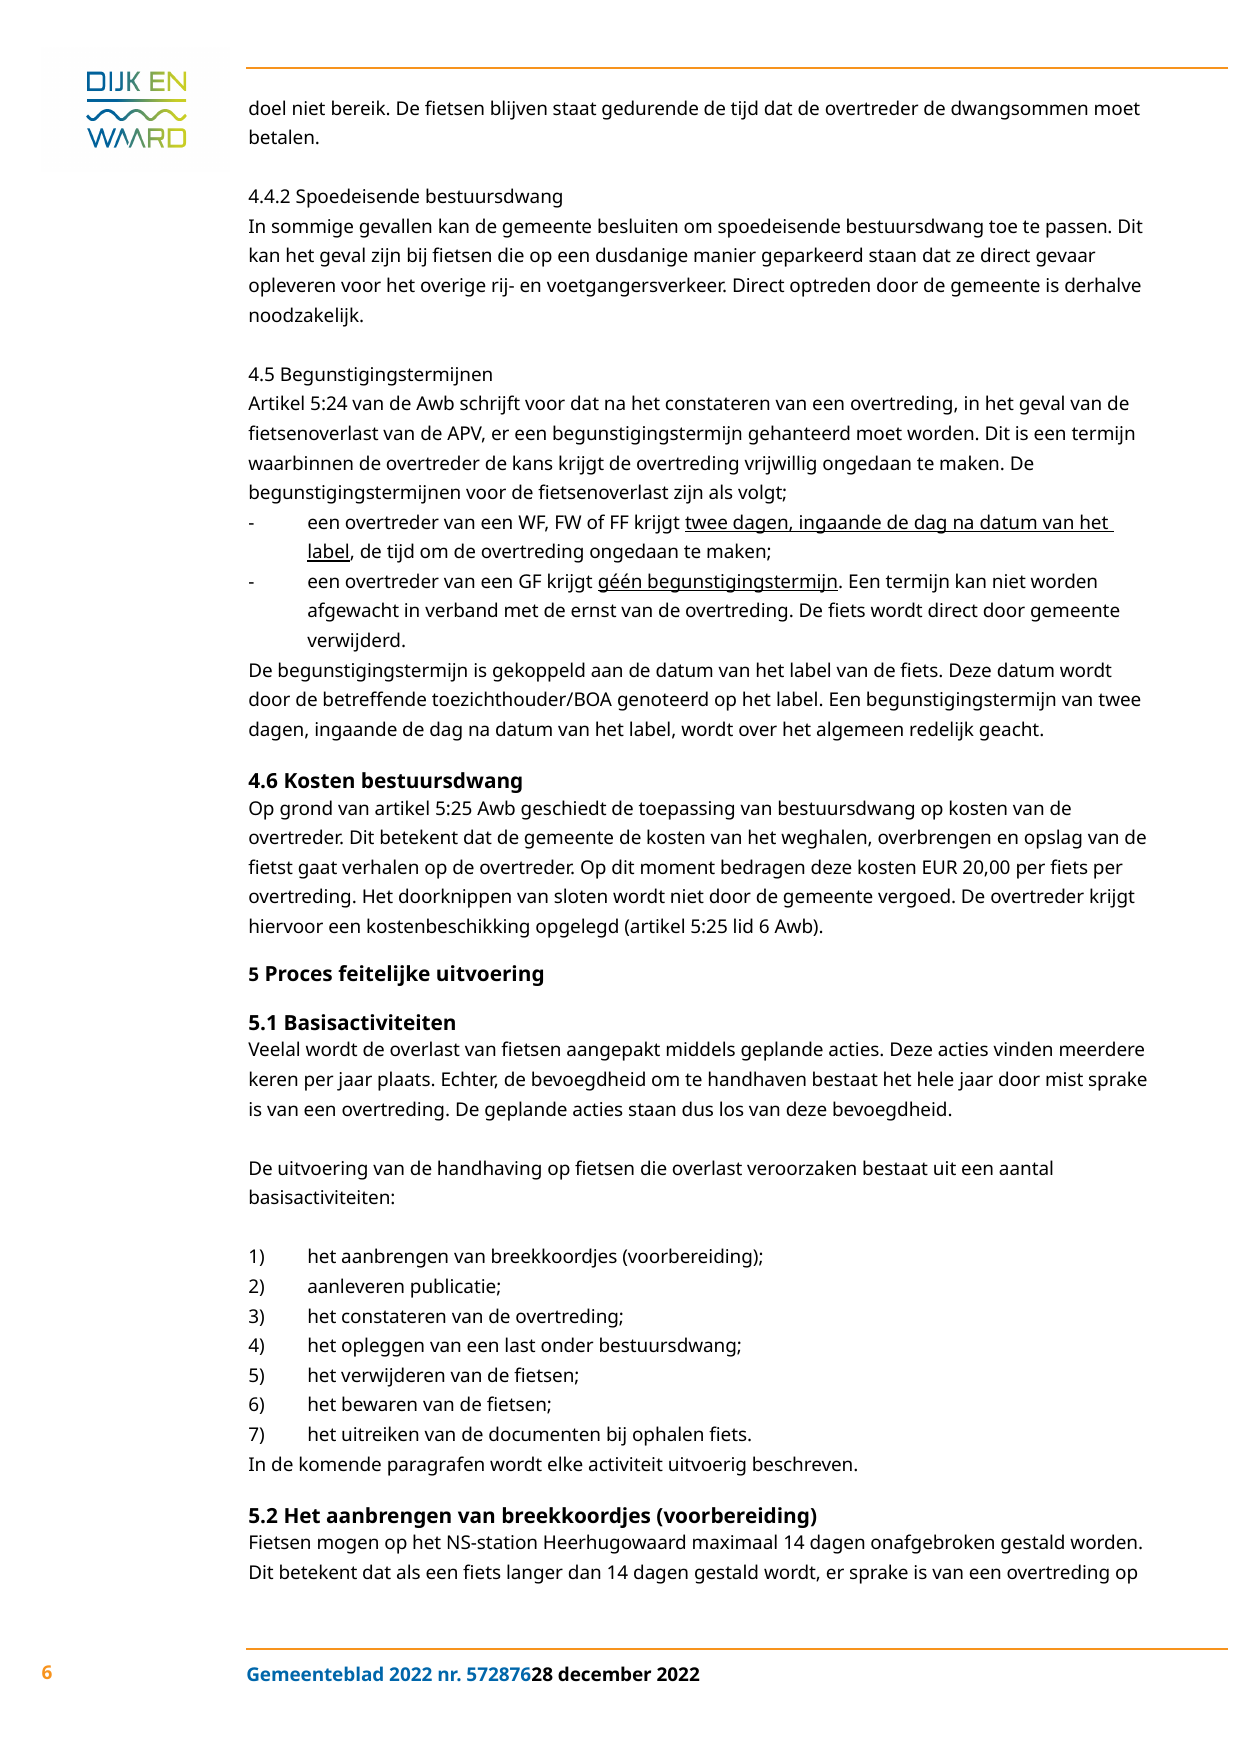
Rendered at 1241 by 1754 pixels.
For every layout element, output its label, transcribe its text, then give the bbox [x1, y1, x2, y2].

text Artikel 5:24 van de Awb schrijft voor dat na het constateren van een overtreding, in het geval van de fietsenoverlast van de APV, er een begunstigingstermijn gehanteerd moet worden. Dit is een termijn waarbinnen de overtreder de kans krijgt de overtreding vrijwillig ongedaan te maken. De begunstigingstermijnen voor de fietsenoverlast zijn als volgt; [248, 391, 1152, 505]
text 5.1 Basisactiviteiten [248, 1008, 1152, 1037]
text 4.5 Begunstigingstermijnen [248, 361, 1152, 387]
text doel niet bereik. De fietsen blijven staat gedurende de tijd dat de overtreder de dwangsommen moet betalen. [248, 95, 1152, 150]
list een overtreder van een WF, FW of FF krijgt twee dagen, ingaande de dag na datum van het label, de tijd om de overtreding ongedaan te maken; [248, 509, 1152, 564]
text De uitvoering van de handhaving op fietsen die overlast veroorzaken bestaat uit een aantal basisactiviteiten: [248, 1155, 1152, 1210]
list het opleggen van een last onder bestuursdwang; [248, 1332, 1152, 1358]
text Op grond van artikel 5:25 Awb geschiedt de toepassing van bestuursdwang op kosten van de overtreder. Dit betekent dat de gemeente de kosten van het weghalen, overbrengen en opslag van de fietst gaat verhalen op de overtreder. Op dit moment bedragen deze kosten EUR 20,00 per fiets per overtreding. Het doorknippen van sloten wordt niet door de gemeente vergoed. De overtreder krijgt hiervoor een kostenbeschikking opgelegd (artikel 5:25 lid 6 Awb). [248, 795, 1152, 939]
picture [41, 47, 231, 172]
text 4.4.2 Spoedeisende bestuursdwang [248, 183, 1152, 209]
text In sommige gevallen kan de gemeente besluiten om spoedeisende bestuursdwang toe te passen. Dit kan het geval zijn bij fietsen die op een dusdanige manier geparkeerd staan dat ze direct gevaar opleveren voor het overige rij- en voetgangersverkeer. Direct optreden door de gemeente is derhalve noodzakelijk. [248, 213, 1152, 328]
text Fietsen mogen op het NS-station Heerhugowaard maximaal 14 dagen onafgebroken gestald worden. Dit betekent dat als een fiets langer dan 14 dagen gestald wordt, er sprake is van een overtreding op [248, 1529, 1152, 1585]
text 5 Proces feitelijke uitvoering [248, 959, 1152, 987]
text 5.2 Het aanbrengen van breekkoordjes (voorbereiding) [248, 1501, 1152, 1529]
text In de komende paragrafen wordt elke activiteit uitvoerig beschreven. [248, 1451, 1152, 1476]
list het verwijderen van de fietsen; [248, 1362, 1152, 1388]
list het bewaren van de fietsen; [248, 1392, 1152, 1417]
list het aanbrengen van breekkoordjes (voorbereiding); [248, 1244, 1152, 1269]
list het uitreiken van de documenten bij ophalen fiets. [248, 1421, 1152, 1447]
text 4.6 Kosten bestuursdwang [248, 766, 1152, 795]
list aanleveren publicatie; [248, 1273, 1152, 1299]
list het constateren van de overtreding; [248, 1303, 1152, 1328]
text Veelal wordt de overlast van fietsen aangepakt middels geplande acties. Deze acties vinden meerdere keren per jaar plaats. Echter, de bevoegdheid om te handhaven bestaat het hele jaar door mist sprake is van een overtreding. De geplande acties staan dus los van deze bevoegdheid. [248, 1037, 1152, 1121]
list een overtreder van een GF krijgt géén begunstigingstermijn. Een termijn kan niet worden afgewacht in verband met de ernst van de overtreding. De fiets wordt direct door gemeente verwijderd. [248, 568, 1152, 653]
text De begunstigingstermijn is gekoppeld aan de datum van het label van de fiets. Deze datum wordt door de betreffende toezichthouder/BOA genoteerd op het label. Een begunstigingstermijn van twee dagen, ingaande de dag na datum van het label, wordt over het algemeen redelijk geacht. [248, 657, 1152, 742]
